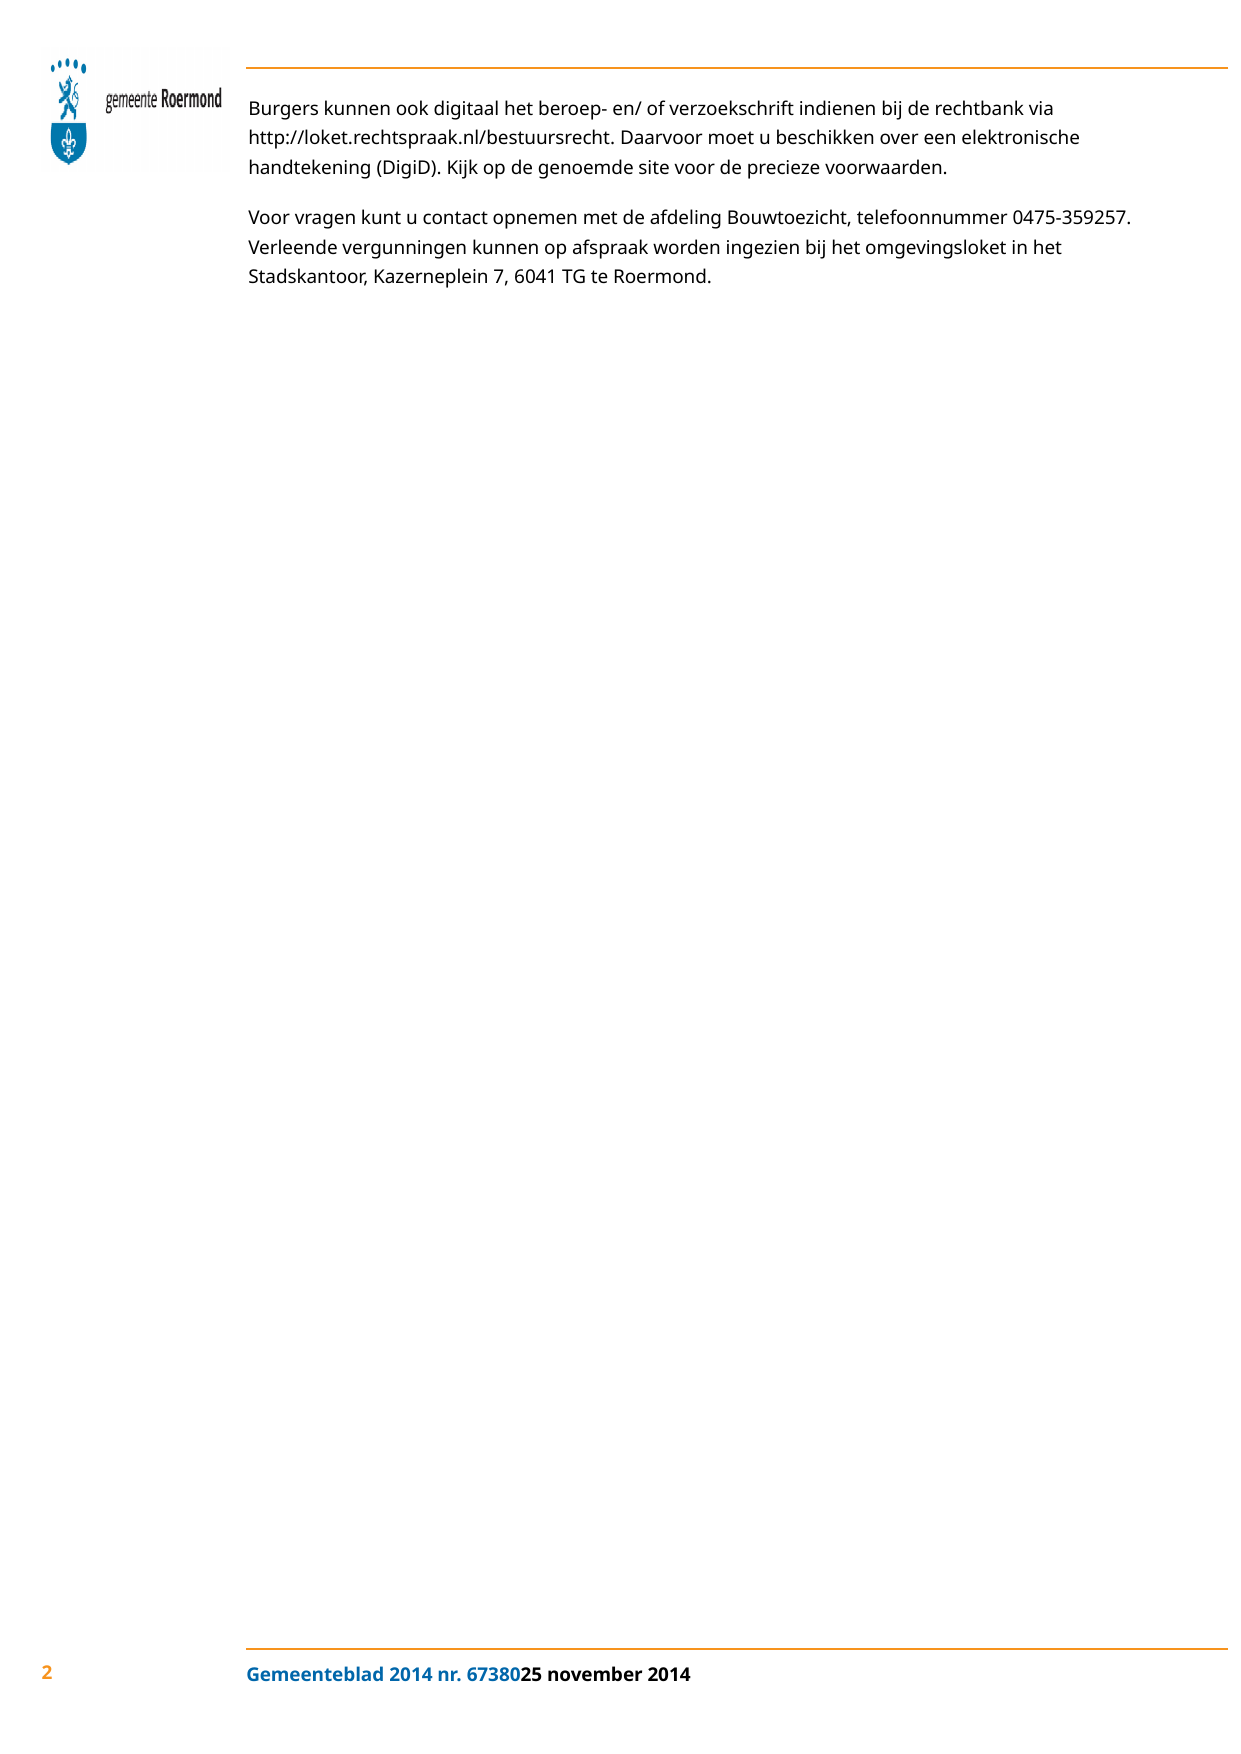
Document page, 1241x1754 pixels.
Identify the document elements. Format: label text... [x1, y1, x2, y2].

picture [41, 47, 231, 172]
text Voor vragen kunt u contact opnemen met de afdeling Bouwtoezicht, telefoonnummer 0475-359257. Verleende vergunningen kunnen op afspraak worden ingezien bij het omgevingsloket in het Stadskantoor, Kazerneplein 7, 6041 TG te Roermond. [248, 204, 1152, 289]
text Burgers kunnen ook digitaal het beroep- en/ of verzoekschrift indienen bij de rechtbank via http://loket.rechtspraak.nl/bestuursrecht. Daarvoor moet u beschikken over een elektronische handtekening (DigiD). Kijk op de genoemde site voor de precieze voorwaarden. [248, 95, 1152, 180]
